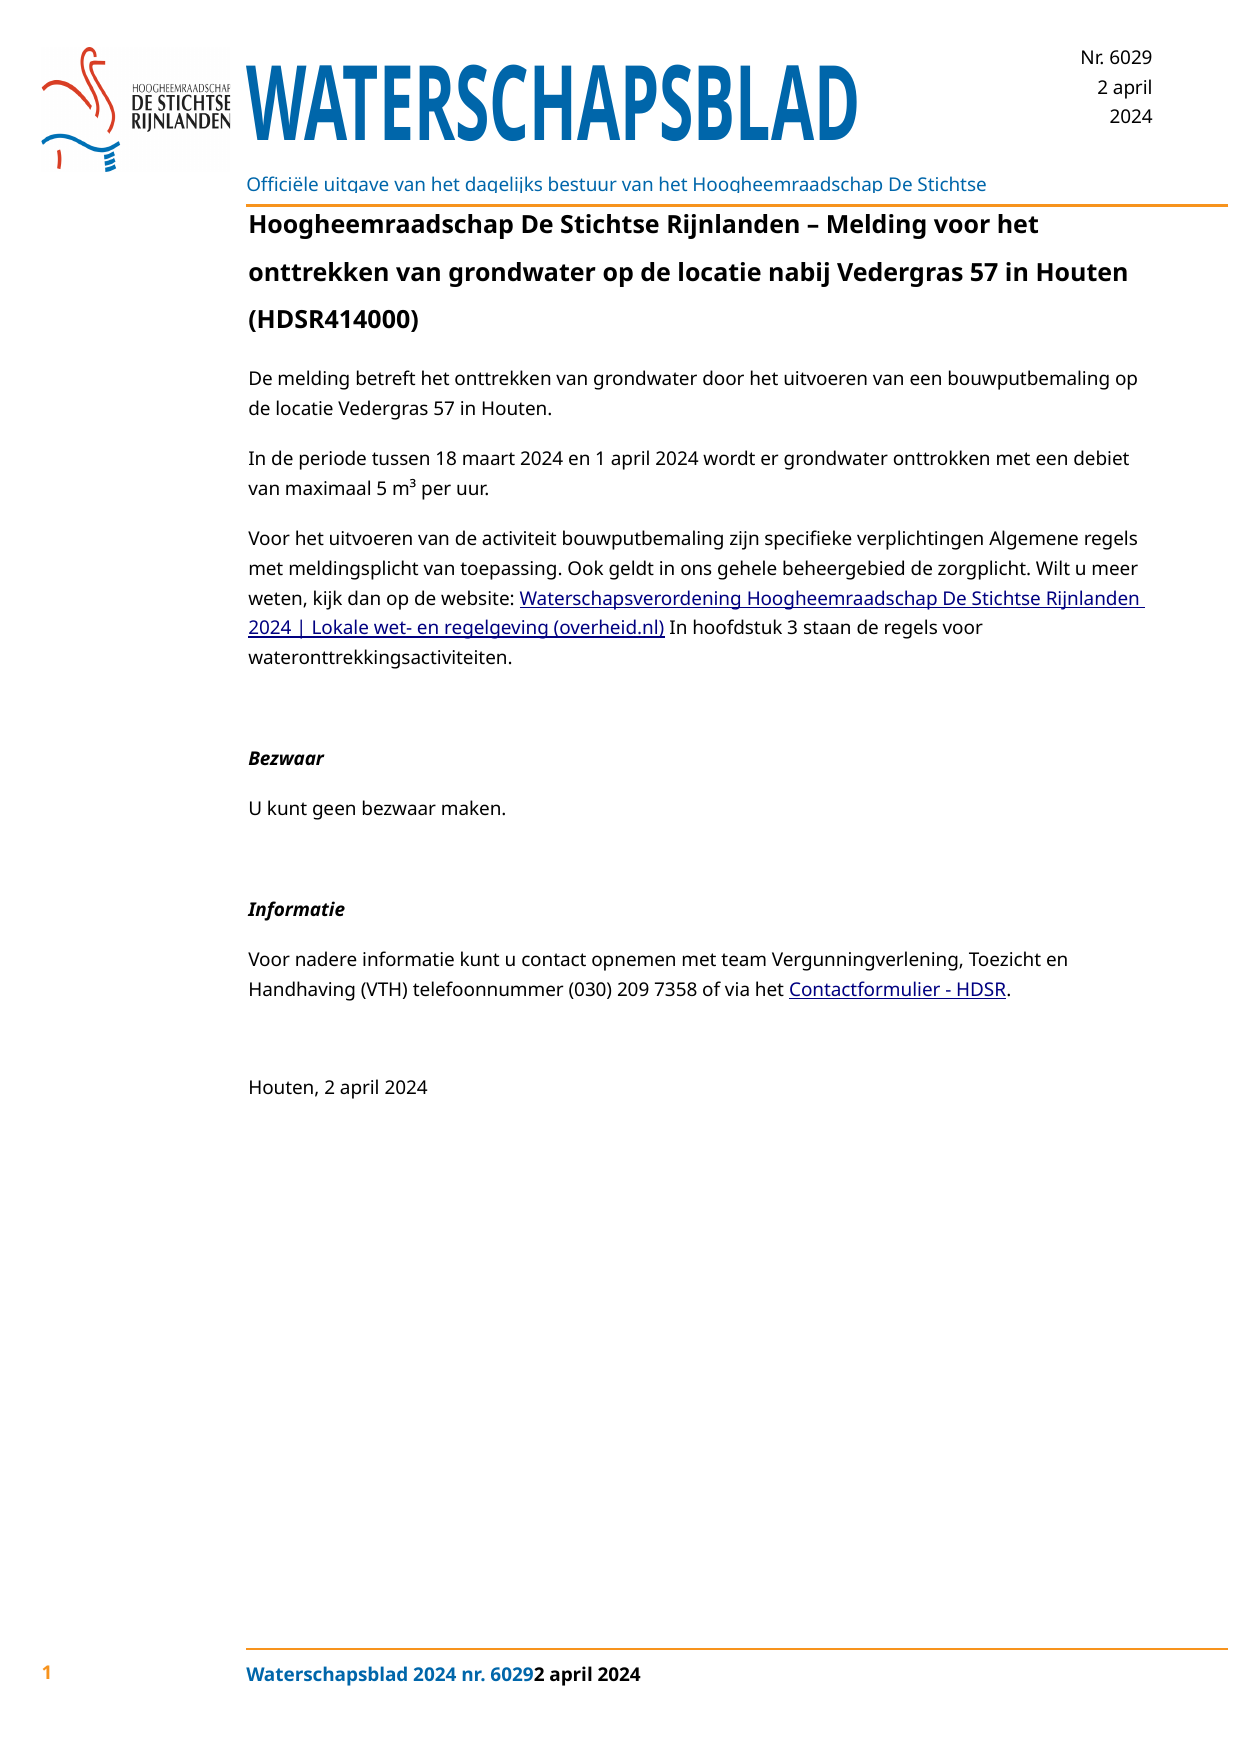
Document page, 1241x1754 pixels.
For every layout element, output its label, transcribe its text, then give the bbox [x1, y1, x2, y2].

text Bezwaar [248, 745, 1152, 770]
picture [41, 47, 231, 172]
text Voor nadere informatie kunt u contact opnemen met team Vergunningverlening, Toezicht en Handhaving (VTH) telefoonnummer (030) 209 7358 of via het Contactformulier - HDSR. [248, 946, 1152, 1002]
text Hoogheemraadschap De Stichtse Rijnlanden – Melding voor het onttrekken van grondwater op de locatie nabij Vedergras 57 in Houten (HDSR414000) [248, 207, 1152, 336]
text U kunt geen bezwaar maken. [248, 795, 1152, 821]
text In de periode tussen 18 maart 2024 en 1 april 2024 wordt er grondwater onttrokken met een debiet van maximaal 5 m³ per uur. [248, 446, 1152, 501]
text De melding betreft het onttrekken van grondwater door het uitvoeren van een bouwputbemaling op de locatie Vedergras 57 in Houten. [248, 366, 1152, 421]
text Houten, 2 april 2024 [248, 1074, 1152, 1100]
text Voor het uitvoeren van de activiteit bouwputbemaling zijn specifieke verplichtingen Algemene regels met meldingsplicht van toepassing. Ook geldt in ons gehele beheergebied de zorgplicht. Wilt u meer weten, kijk dan op de website: Waterschapsverordening Hoogheemraadschap De Stichtse Rijnlanden 2024 | Lokale wet- en regelgeving (overheid.nl) In hoofdstuk 3 staan de regels voor wateronttrekkingsactiviteiten. [248, 526, 1152, 669]
text Informatie [248, 896, 1152, 922]
